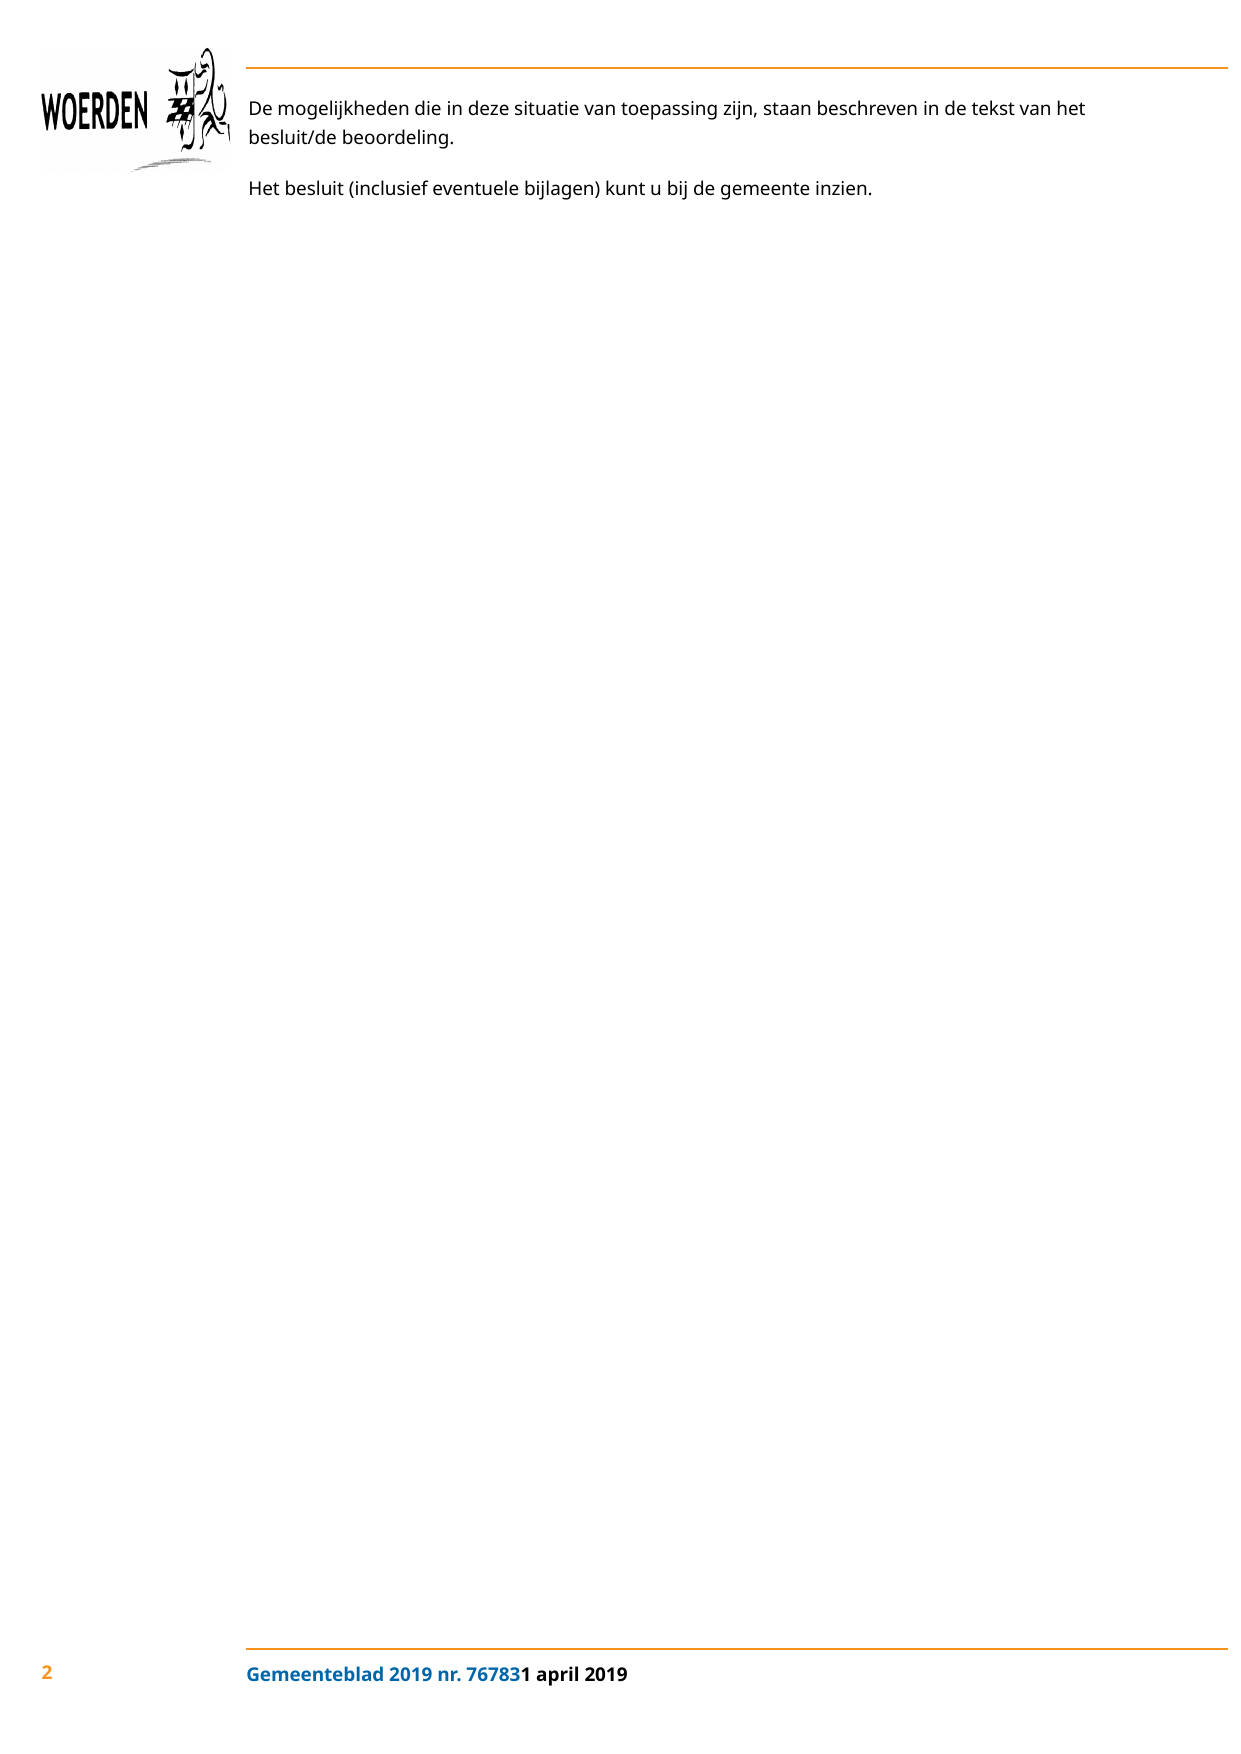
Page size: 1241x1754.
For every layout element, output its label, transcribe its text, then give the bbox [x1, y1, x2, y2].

text De mogelijkheden die in deze situatie van toepassing zijn, staan beschreven in de tekst van het besluit/de beoordeling. [248, 95, 1152, 150]
text Het besluit (inclusief eventuele bijlagen) kunt u bij de gemeente inzien. [248, 175, 1152, 201]
picture [41, 47, 231, 172]
